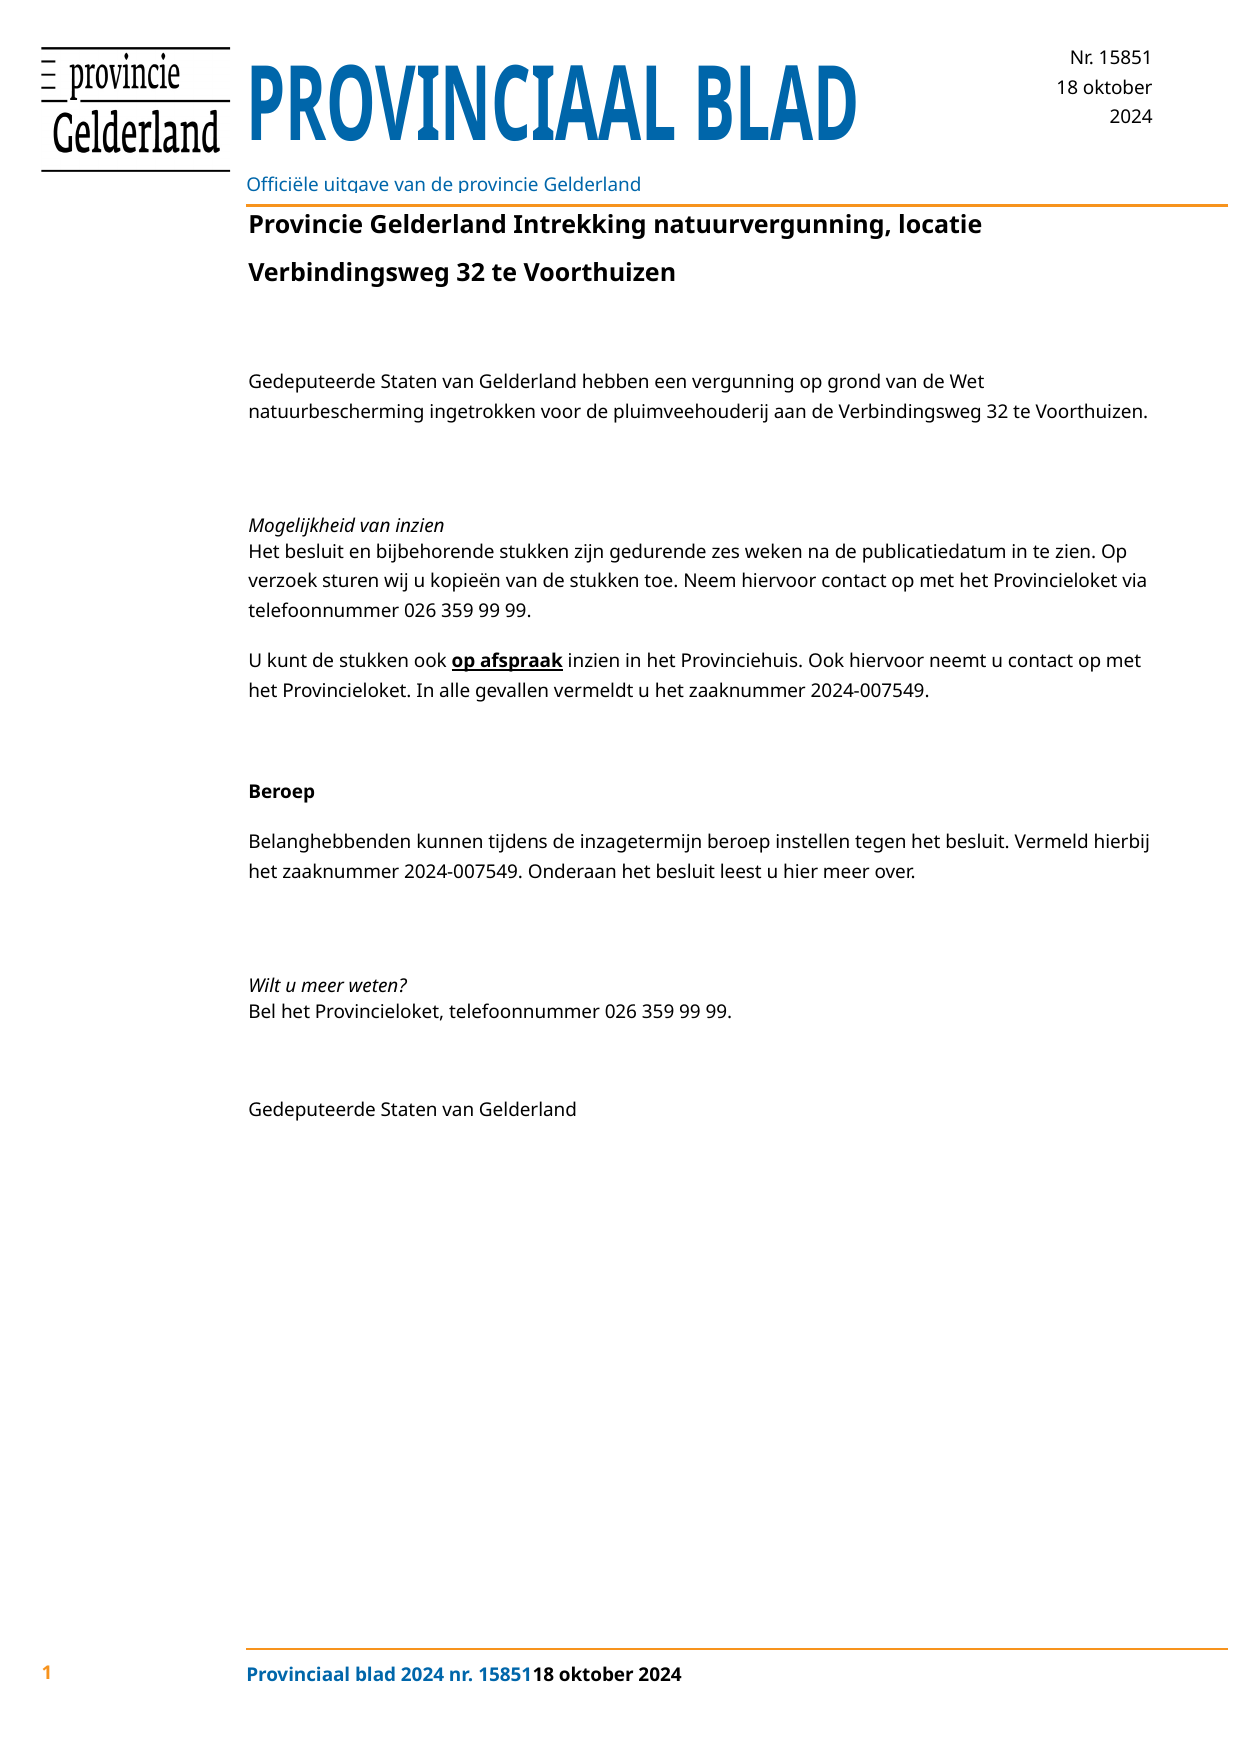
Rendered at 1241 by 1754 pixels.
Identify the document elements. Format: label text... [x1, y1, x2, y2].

text Het besluit en bijbehorende stukken zijn gedurende zes weken na de publicatiedatum in te zien. Op verzoek sturen wij u kopieën van de stukken toe. Neem hiervoor contact op met het Provincieloket via telefoonnummer 026 359 99 99. [248, 538, 1152, 623]
text Mogelijkheid van inzien [248, 512, 1152, 538]
text Gedeputeerde Staten van Gelderland [248, 1096, 1152, 1122]
text Gedeputeerde Staten van Gelderland hebben een vergunning op grond van de Wet natuurbescherming ingetrokken voor de pluimveehouderij aan de Verbindingsweg 32 te Voorthuizen. [248, 368, 1152, 424]
text Provincie Gelderland Intrekking natuurvergunning, locatie Verbindingsweg 32 te Voorthuizen [248, 207, 1152, 288]
text U kunt de stukken ook op afspraak inzien in het Provinciehuis. Ook hiervoor neemt u contact op met het Provincieloket. In alle gevallen vermeldt u het zaaknummer 2024-007549. [248, 648, 1152, 703]
text Wilt u meer weten? [248, 972, 1152, 998]
text Belanghebbenden kunnen tijdens de inzagetermijn beroep instellen tegen het besluit. Vermeld hierbij het zaaknummer 2024-007549. Onderaan het besluit leest u hier meer over. [248, 828, 1152, 884]
picture [41, 47, 231, 172]
text Bel het Provincieloket, telefoonnummer 026 359 99 99. [248, 998, 1152, 1024]
text Beroep [248, 778, 1152, 804]
